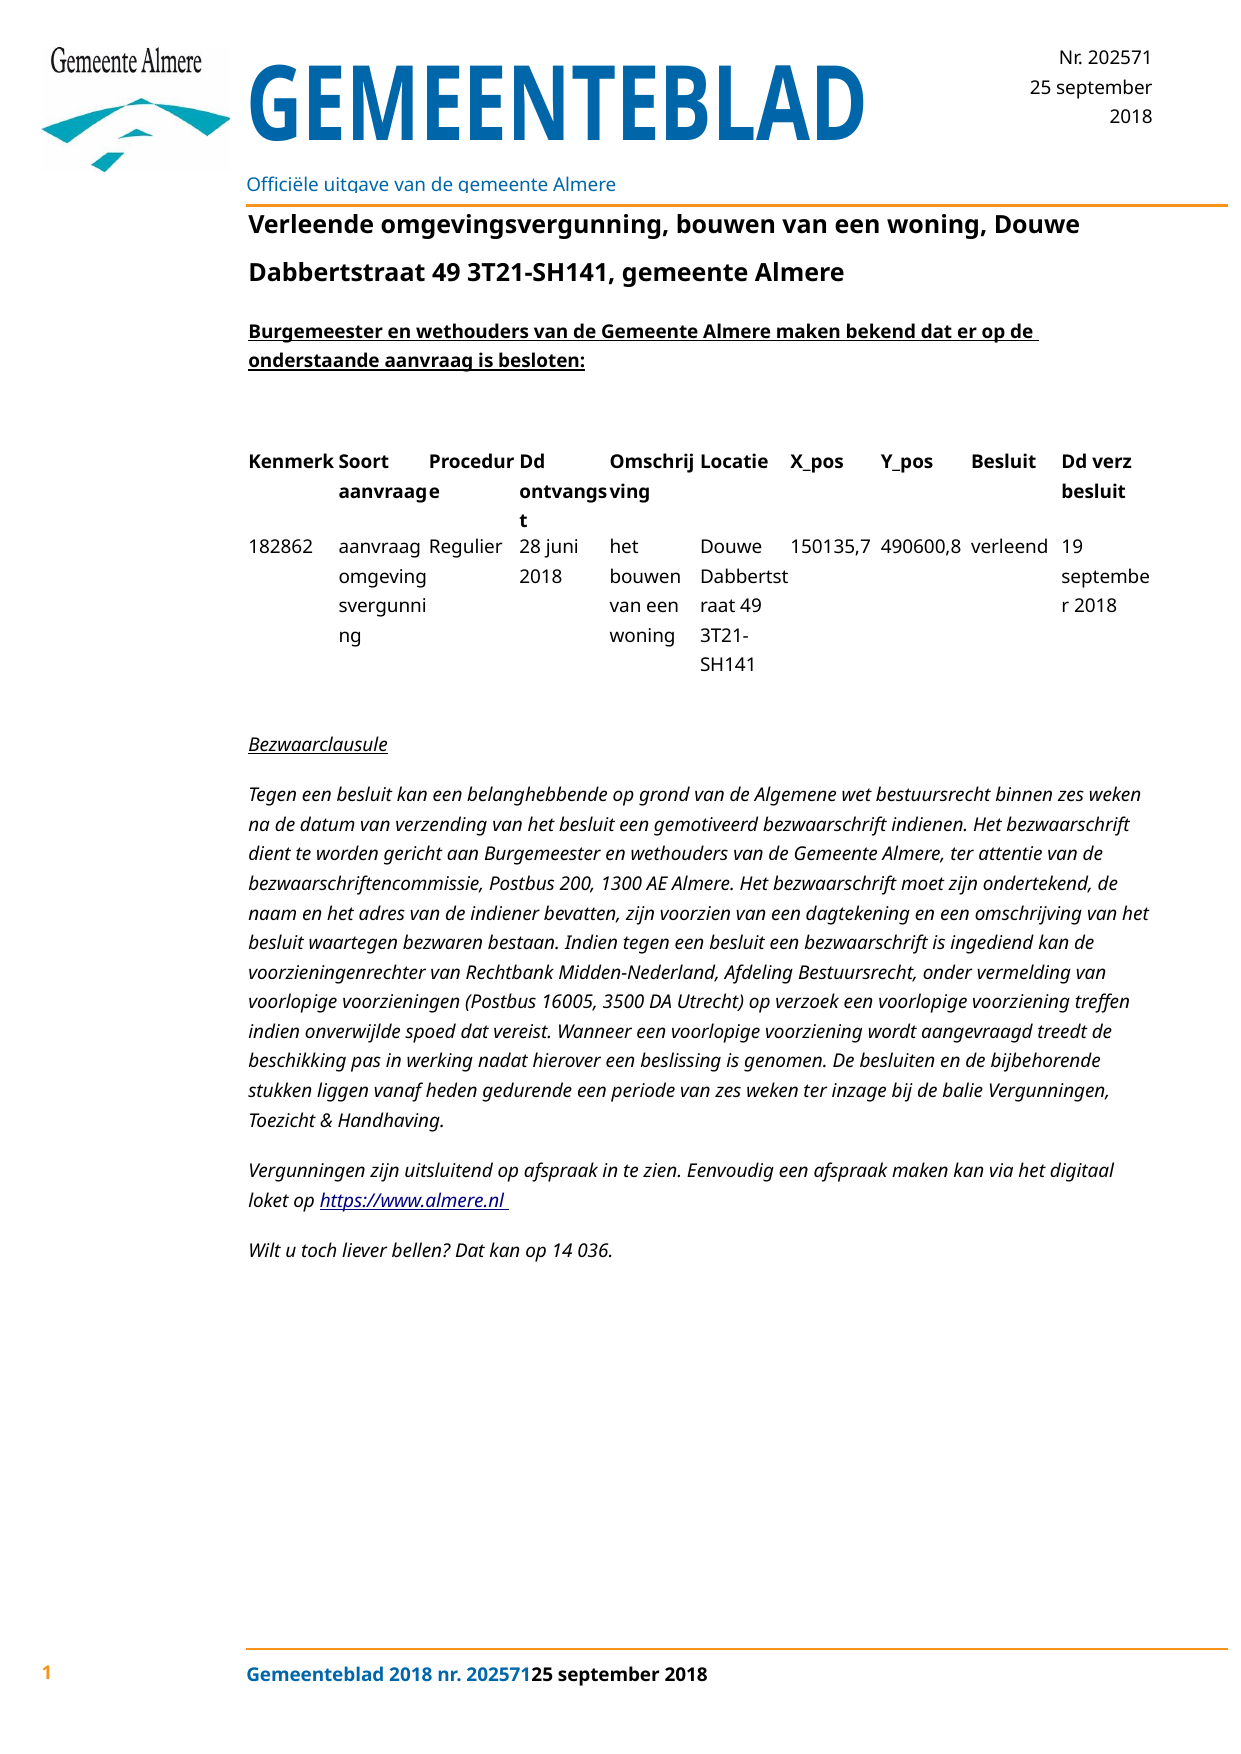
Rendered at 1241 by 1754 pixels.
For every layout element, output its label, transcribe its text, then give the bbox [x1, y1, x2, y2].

table_header X_pos [790, 449, 881, 533]
picture [41, 47, 231, 172]
table_header Dd verz besluit [1061, 449, 1152, 533]
table_cell het bouwen van een woning [609, 533, 700, 677]
table_cell 490600,8 [881, 533, 971, 677]
text Bezwaarclausule [248, 731, 1152, 757]
table_cell 19 september 2018 [1061, 533, 1152, 677]
table_cell aanvraag omgevingsvergunning [338, 533, 429, 677]
text Wilt u toch liever bellen? Dat kan op 14 036. [248, 1237, 1152, 1263]
table_header Dd ontvangst [519, 449, 609, 533]
table_cell Douwe Dabbertstraat 49 3T21-SH141 [700, 533, 790, 677]
text Burgemeester en wethouders van de Gemeente Almere maken bekend dat er op de onderstaande aanvraag is besloten: [248, 318, 1152, 373]
text Tegen een besluit kan een belanghebbende op grond van de Algemene wet bestuursrecht binnen zes weken na de datum van verzending van het besluit een gemotiveerd bezwaarschrift indienen. Het bezwaarschrift dient te worden gericht aan Burgemeester en wethouders van de Gemeente Almere, ter attentie van de bezwaarschriftencommissie, Postbus 200, 1300 AE Almere. Het bezwaarschrift moet zijn ondertekend, de naam en het adres van de indiener bevatten, zijn voorzien van een dagtekening en een omschrijving van het besluit waartegen bezwaren bestaan. Indien tegen een besluit een bezwaarschrift is ingediend kan de voorzieningenrechter van Rechtbank Midden-Nederland, Afdeling Bestuursrecht, onder vermelding van voorlopige voorzieningen (Postbus 16005, 3500 DA Utrecht) op verzoek een voorlopige voorziening treffen indien onverwijlde spoed dat vereist. Wanneer een voorlopige voorziening wordt aangevraagd treedt de beschikking pas in werking nadat hierover een beslissing is genomen. De besluiten en de bijbehorende stukken liggen vanaf heden gedurende een periode van zes weken ter inzage bij de balie Vergunningen, Toezicht & Handhaving. [248, 781, 1152, 1133]
table_cell 150135,7 [790, 533, 881, 677]
table_cell 182862 [248, 533, 338, 677]
text Vergunningen zijn uitsluitend op afspraak in te zien. Eenvoudig een afspraak maken kan via het digitaal loket op https://www.almere.nl [248, 1157, 1152, 1213]
table_header Besluit [971, 449, 1061, 533]
table_header Omschrijving [609, 449, 700, 533]
table_header Kenmerk [248, 449, 338, 533]
table_header Locatie [700, 449, 790, 533]
table_header Soort aanvraag [338, 449, 429, 533]
table_cell 28 juni 2018 [519, 533, 609, 677]
table_header Procedure [429, 449, 519, 533]
table_cell verleend [971, 533, 1061, 677]
table_header Y_pos [881, 449, 971, 533]
text Verleende omgevingsvergunning, bouwen van een woning, Douwe Dabbertstraat 49 3T21-SH141, gemeente Almere [248, 207, 1152, 288]
table_cell Regulier [429, 533, 519, 677]
